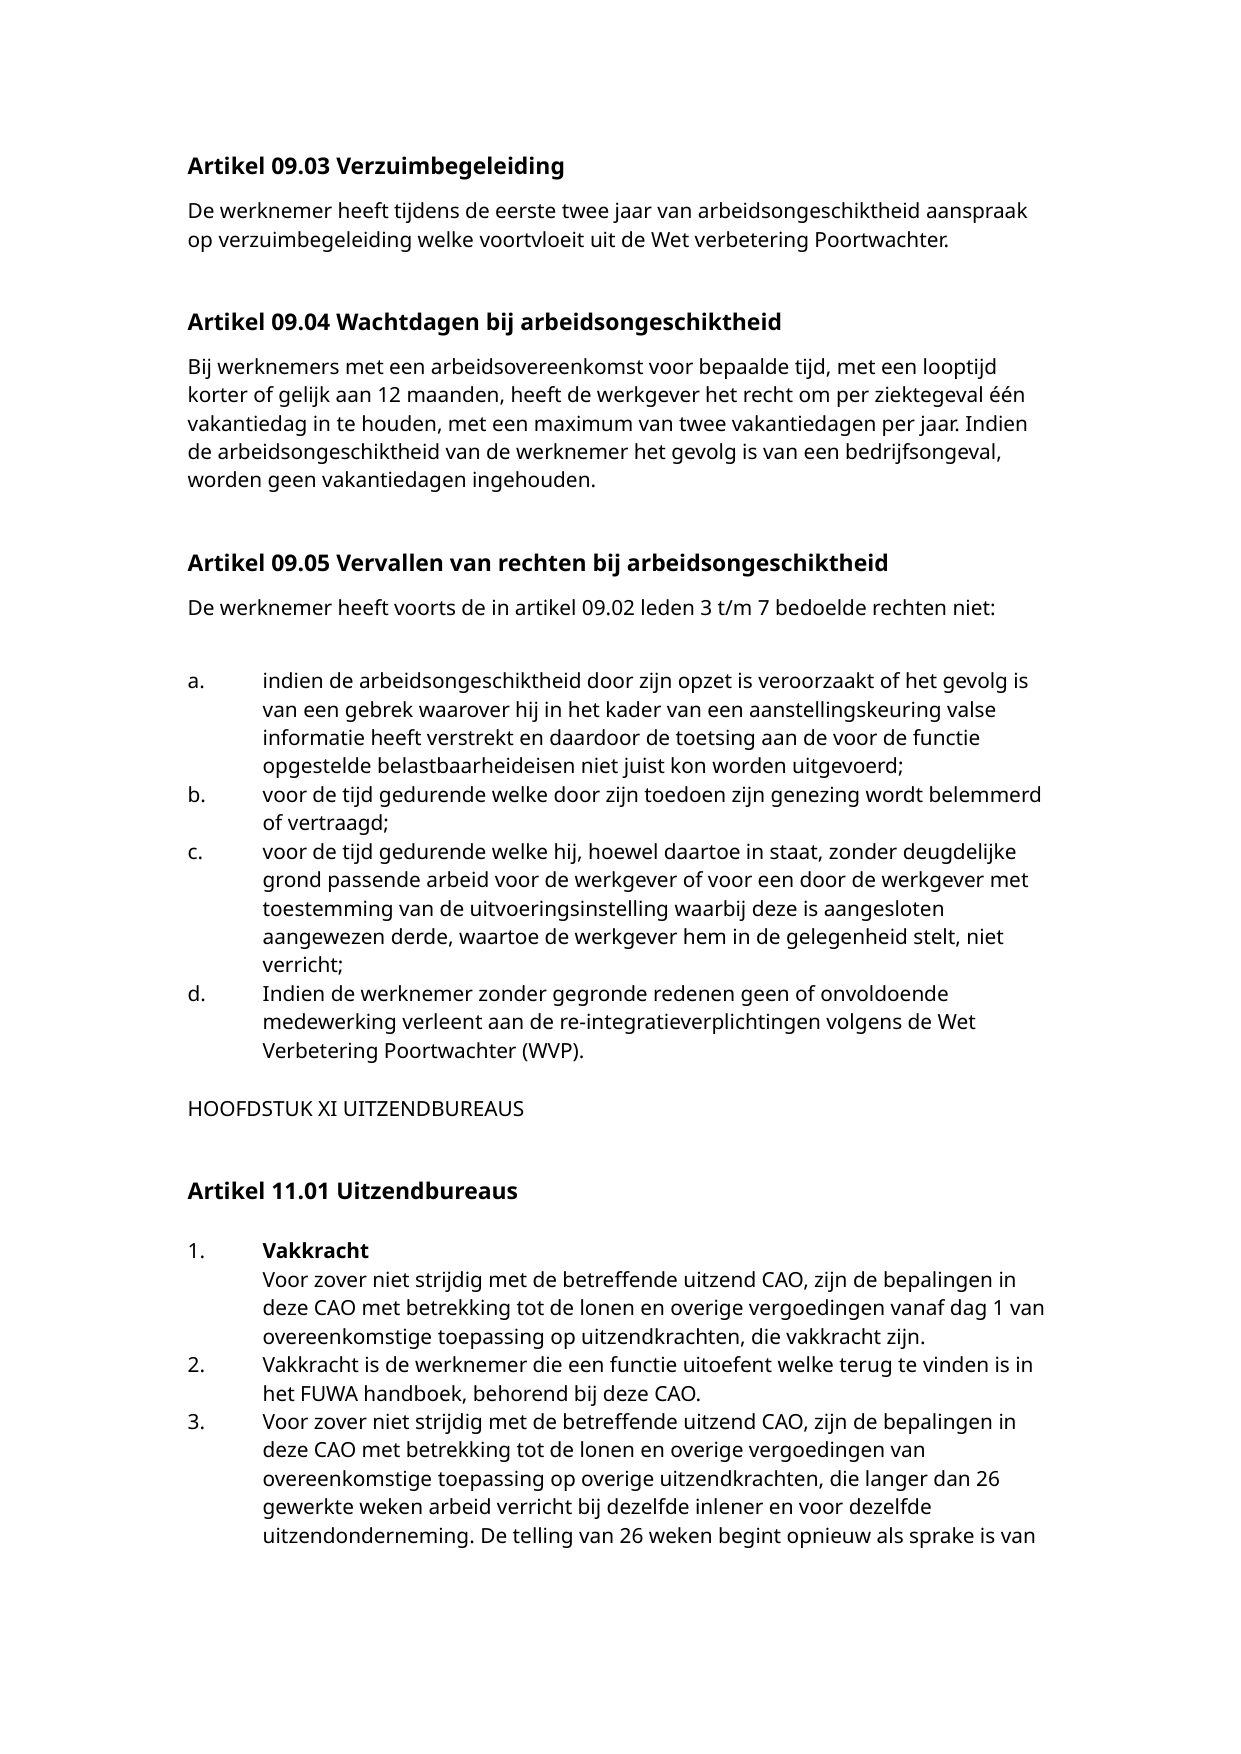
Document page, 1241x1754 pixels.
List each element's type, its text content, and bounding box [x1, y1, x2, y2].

subtitle Artikel 11.01 Uitzendbureaus [187, 1175, 1053, 1207]
list Voor zover niet strijdig met de betreffende uitzend CAO, zijn de bepalingen in deze CAO met betrekking tot de lonen en overige vergoedingen van overeenkomstige toepassing op overige uitzendkrachten, die langer dan 26 gewerkte weken arbeid verricht bij dezelfde inlener en voor dezelfde uitzendonderneming. De telling van 26 weken begint opnieuw als sprake is van [187, 1407, 1053, 1549]
subtitle Artikel 09.04 Wachtdagen bij arbeidsongeschiktheid [187, 306, 1053, 337]
subtitle Artikel 09.03 Verzuimbegeleiding [187, 150, 1053, 181]
list Vakkracht [187, 1237, 1053, 1265]
list Voor zover niet strijdig met de betreffende uitzend CAO, zijn de bepalingen in deze CAO met betrekking tot de lonen en overige vergoedingen vanaf dag 1 van overeenkomstige toepassing op uitzendkrachten, die vakkracht zijn. [187, 1265, 1053, 1350]
subtitle HOOFDSTUK XI UITZENDBUREAUS [187, 1094, 1053, 1123]
list voor de tijd gedurende welke door zijn toedoen zijn genezing wordt belemmerd of vertraagd; [187, 780, 1053, 837]
list voor de tijd gedurende welke hij, hoewel daartoe in staat, zonder deugdelijke grond passende arbeid voor de werkgever of voor een door de werkgever met toestemming van de uitvoeringsinstelling waarbij deze is aangesloten aangewezen derde, waartoe de werkgever hem in de gelegenheid stelt, niet verricht; [187, 837, 1053, 979]
text De werknemer heeft voorts de in artikel 09.02 leden 3 t/m 7 bedoelde rechten niet: [187, 593, 1053, 621]
text Bij werknemers met een arbeidsovereenkomst voor bepaalde tijd, met een looptijd korter of gelijk aan 12 maanden, heeft de werkgever het recht om per ziektegeval één vakantiedag in te houden, met een maximum van twee vakantiedagen per jaar. Indien de arbeidsongeschiktheid van de werknemer het gevolg is van een bedrijfsongeval, worden geen vakantiedagen ingehouden. [187, 352, 1053, 494]
list indien de arbeidsongeschiktheid door zijn opzet is veroorzaakt of het gevolg is van een gebrek waarover hij in het kader van een aanstellingskeuring valse informatie heeft verstrekt en daardoor de toetsing aan de voor de functie opgestelde belastbaarheideisen niet juist kon worden uitgevoerd; [187, 666, 1053, 780]
subtitle Artikel 09.05 Vervallen van rechten bij arbeidsongeschiktheid [187, 547, 1053, 578]
text De werknemer heeft tijdens de eerste twee jaar van arbeidsongeschiktheid aanspraak op verzuimbegeleiding welke voortvloeit uit de Wet verbetering Poortwachter. [187, 196, 1053, 253]
list Indien de werknemer zonder gegronde redenen geen of onvoldoende medewerking verleent aan de re-integratieverplichtingen volgens de Wet Verbetering Poortwachter (WVP). [187, 979, 1053, 1064]
list Vakkracht is de werknemer die een functie uitoefent welke terug te vinden is in het FUWA handboek, behorend bij deze CAO. [187, 1350, 1053, 1407]
